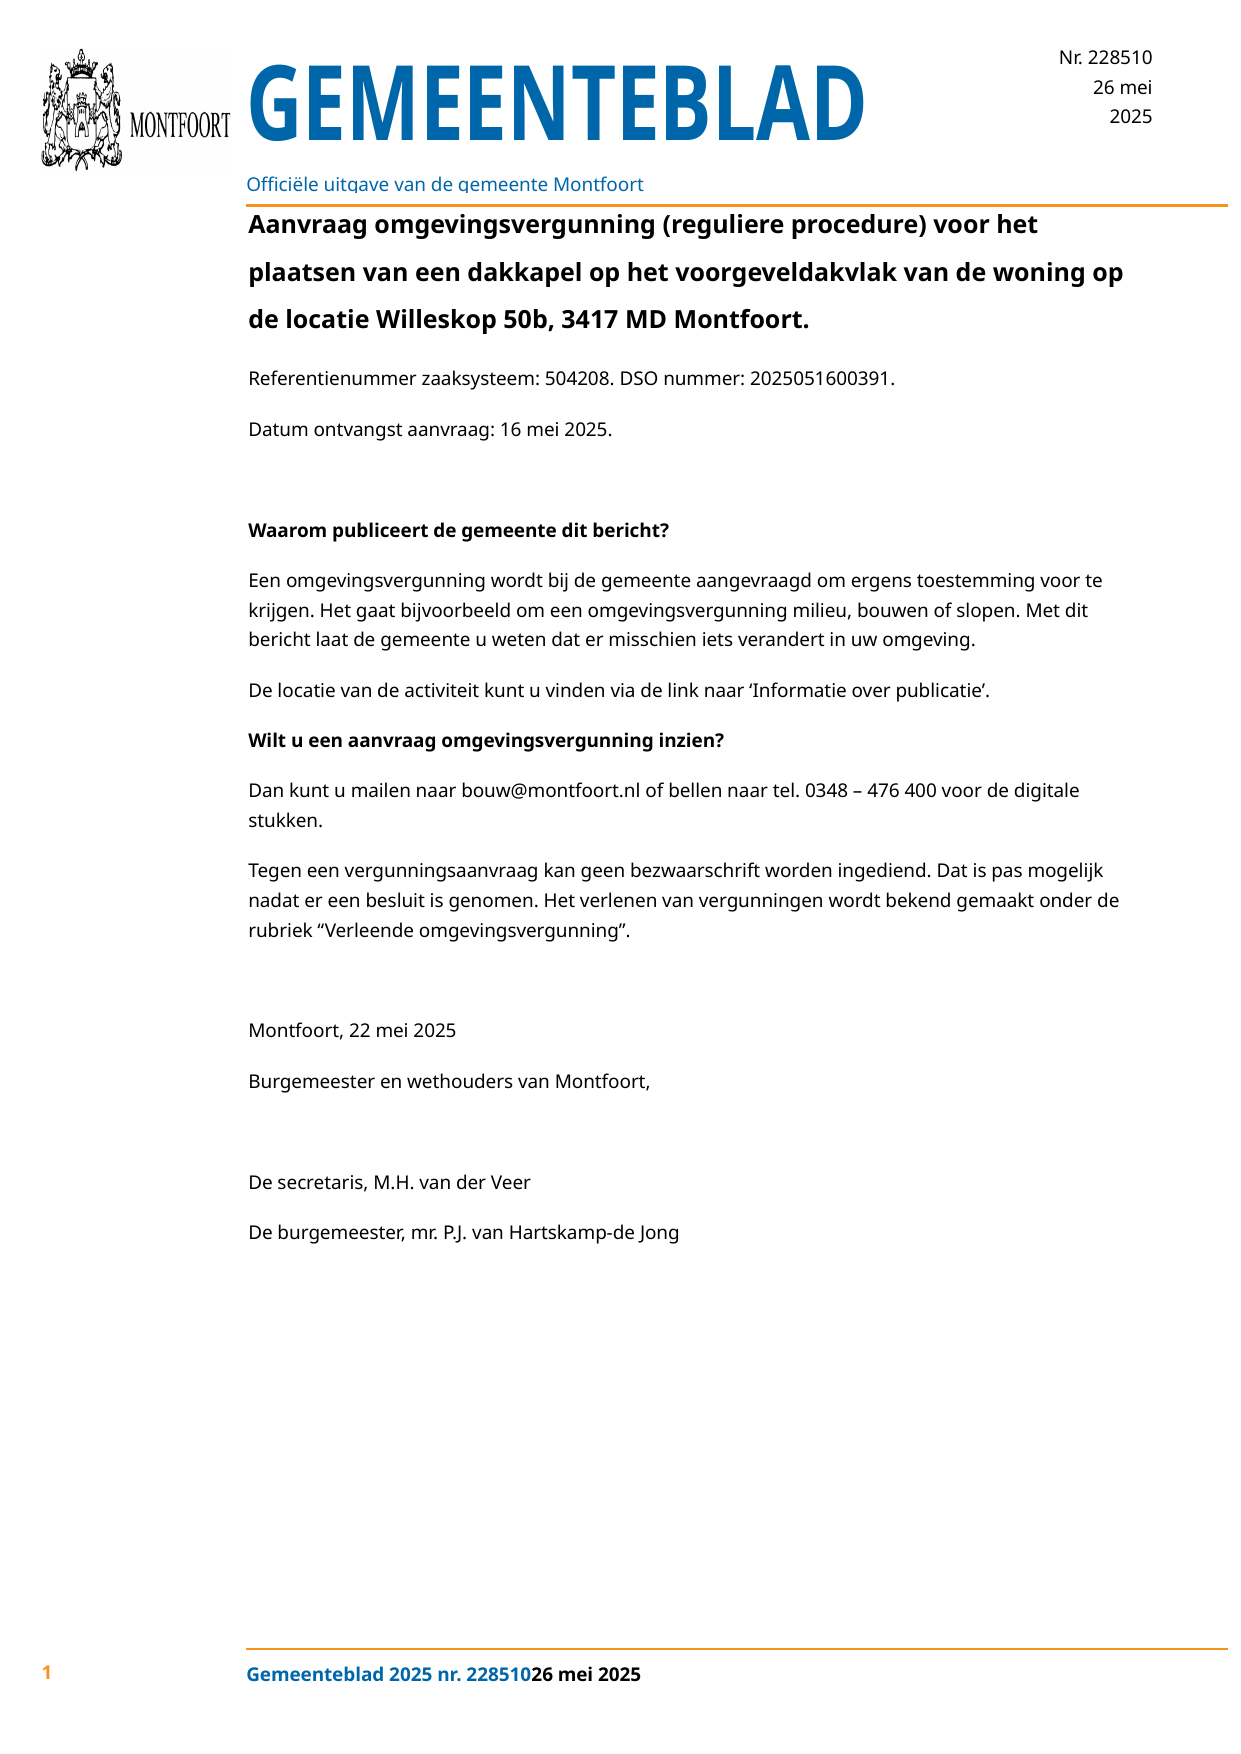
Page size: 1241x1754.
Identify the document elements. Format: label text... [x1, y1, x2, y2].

text Aanvraag omgevingsvergunning (reguliere procedure) voor het plaatsen van een dakkapel op het voorgeveldakvlak van de woning op de locatie Willeskop 50b, 3417 MD Montfoort. [248, 207, 1152, 336]
text Montfoort, 22 mei 2025 [248, 1018, 1152, 1043]
text De locatie van de activiteit kunt u vinden via de link naar ‘Informatie over publicatie’. [248, 677, 1152, 702]
text De burgemeester, mr. P.J. van Hartskamp-de Jong [248, 1219, 1152, 1245]
text Referentienummer zaaksysteem: 504208. DSO nummer: 2025051600391. [248, 366, 1152, 391]
text Een omgevingsvergunning wordt bij de gemeente aangevraagd om ergens toestemming voor te krijgen. Het gaat bijvoorbeeld om een omgevingsvergunning milieu, bouwen of slopen. Met dit bericht laat de gemeente u weten dat er misschien iets verandert in uw omgeving. [248, 567, 1152, 652]
text Datum ontvangst aanvraag: 16 mei 2025. [248, 416, 1152, 442]
text De secretaris, M.H. van der Veer [248, 1169, 1152, 1194]
picture [41, 47, 231, 172]
text Waarom publiceert de gemeente dit bericht? [248, 517, 1152, 542]
text Burgemeester en wethouders van Montfoort, [248, 1068, 1152, 1094]
text Wilt u een aanvraag omgevingsvergunning inzien? [248, 727, 1152, 753]
text Tegen een vergunningsaanvraag kan geen bezwaarschrift worden ingediend. Dat is pas mogelijk nadat er een besluit is genomen. Het verlenen van vergunningen wordt bekend gemaakt onder de rubriek “Verleende omgevingsvergunning”. [248, 858, 1152, 942]
text Dan kunt u mailen naar bouw@montfoort.nl of bellen naar tel. 0348 – 476 400 voor de digitale stukken. [248, 778, 1152, 833]
